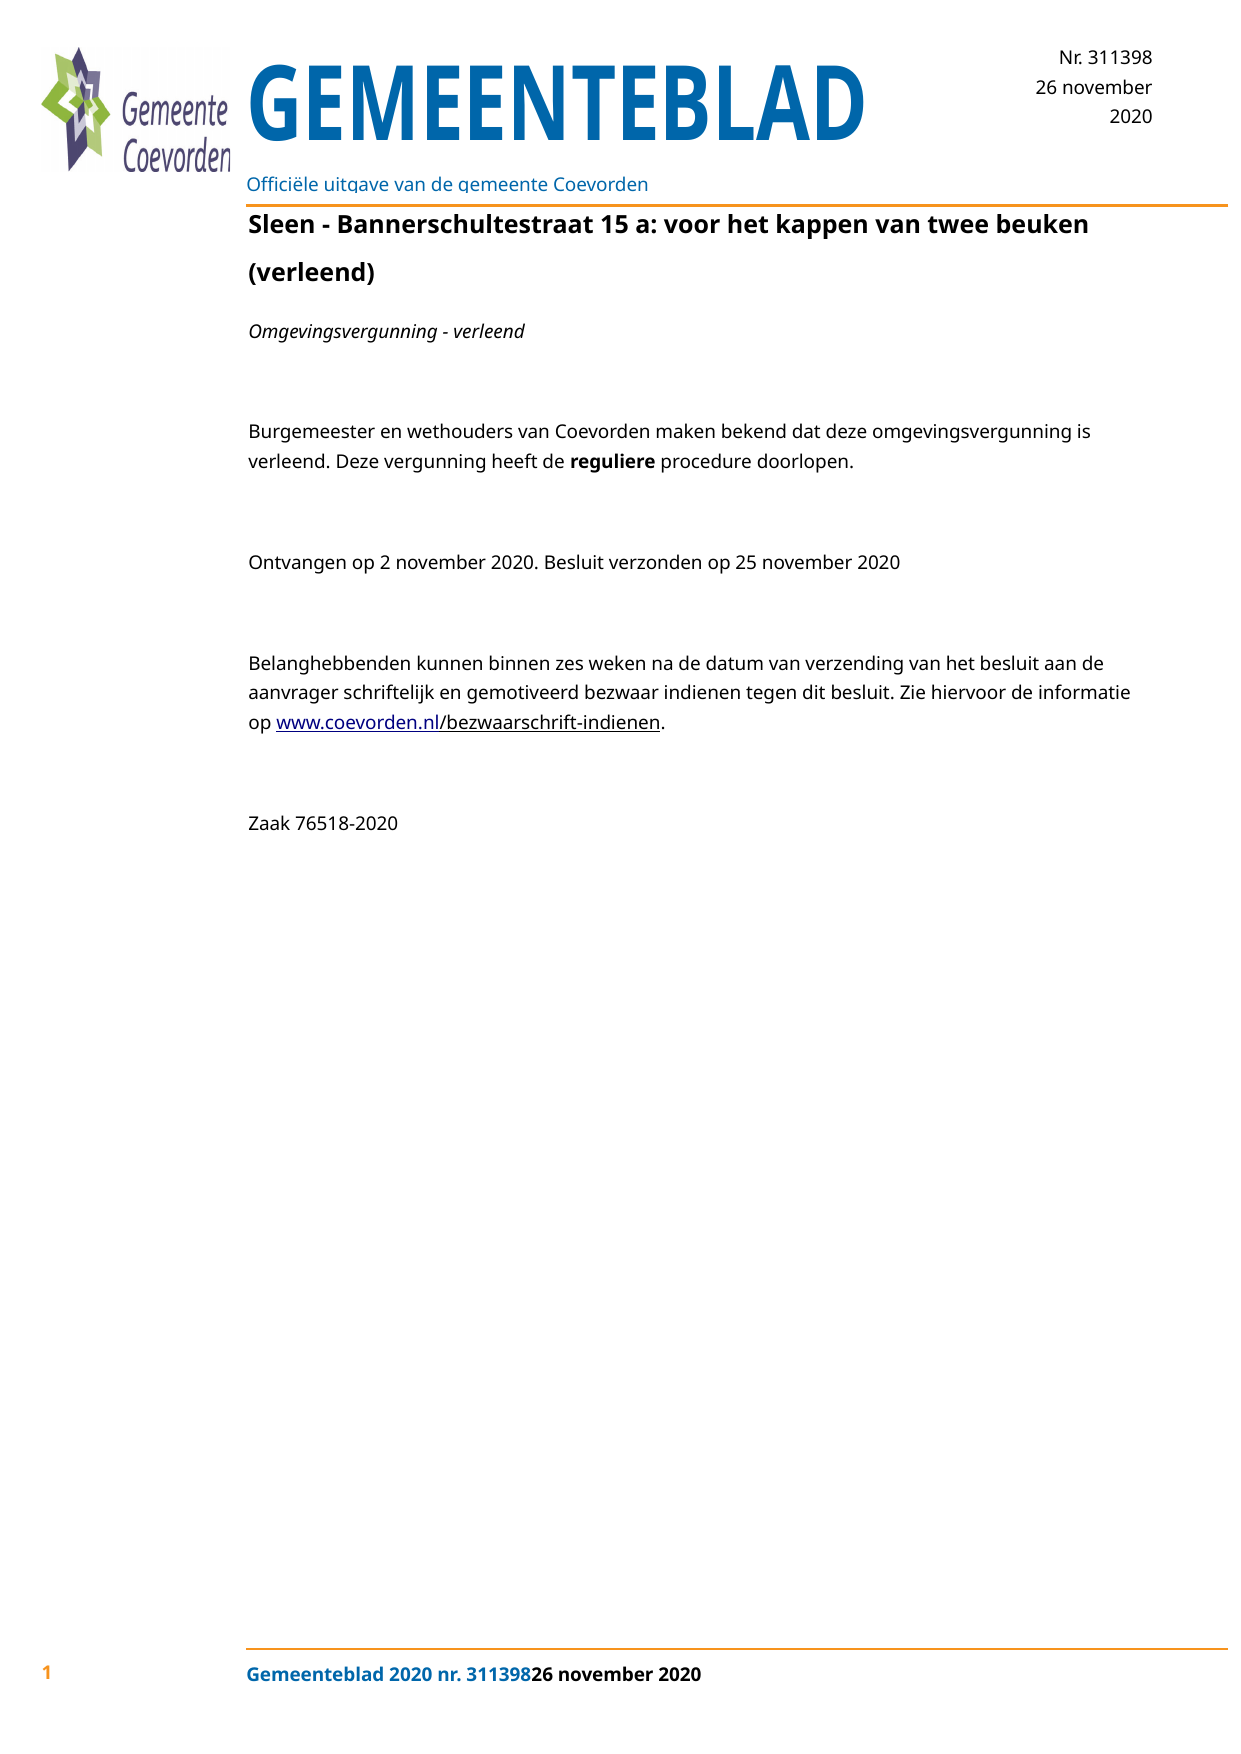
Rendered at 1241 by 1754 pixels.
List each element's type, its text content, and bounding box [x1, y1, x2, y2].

text Omgevingsvergunning - verleend [248, 318, 1152, 344]
text Belanghebbenden kunnen binnen zes weken na de datum van verzending van het besluit aan de aanvrager schriftelijk en gemotiveerd bezwaar indienen tegen dit besluit. Zie hiervoor de informatie op www.coevorden.nl/bezwaarschrift-indienen. [248, 650, 1152, 735]
text Burgemeester en wethouders van Coevorden maken bekend dat deze omgevingsvergunning is verleend. Deze vergunning heeft de reguliere procedure doorlopen. [248, 419, 1152, 474]
text Sleen - Bannerschultestraat 15 a: voor het kappen van twee beuken (verleend) [248, 207, 1152, 288]
text Ontvangen op 2 november 2020. Besluit verzonden op 25 november 2020 [248, 549, 1152, 575]
text Zaak 76518-2020 [248, 810, 1152, 836]
picture [41, 47, 231, 172]
